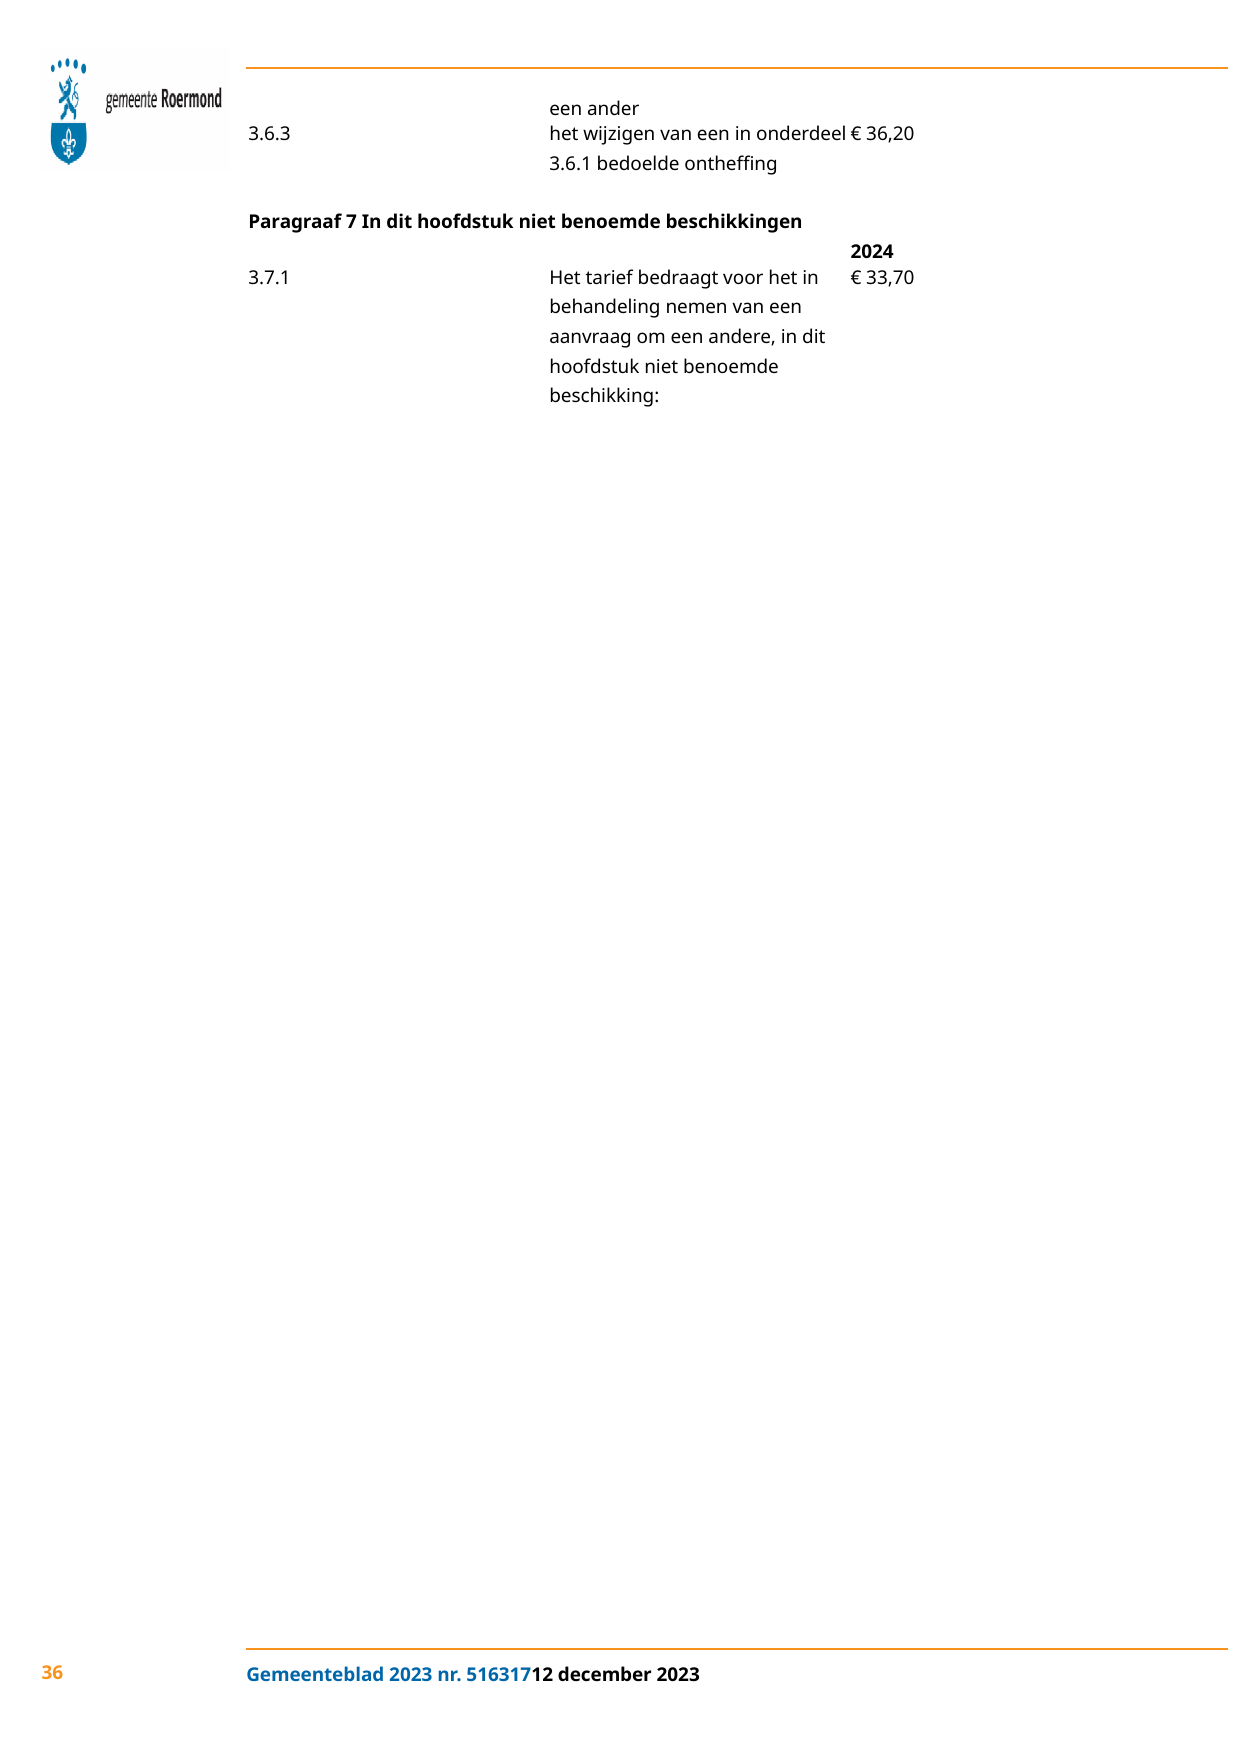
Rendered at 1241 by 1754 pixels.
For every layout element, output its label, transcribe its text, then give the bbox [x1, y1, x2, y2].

table_cell 3.6.3 [248, 121, 549, 176]
table_header [248, 238, 549, 264]
table_cell [850, 95, 1152, 121]
table_header [549, 238, 850, 264]
table_cell Het tarief bedraagt voor het in behandeling nemen van een aanvraag om een andere, in dit hoofdstuk niet benoemde beschikking: [549, 264, 850, 408]
table_cell het wijzigen van een in onderdeel 3.6.1 bedoelde ontheffing [549, 121, 850, 176]
table_cell een ander [549, 95, 850, 121]
picture [41, 47, 231, 172]
table_cell € 36,20 [850, 121, 1152, 176]
table_cell [248, 95, 549, 121]
table_header 2024 [850, 238, 1152, 264]
text Paragraaf 7 In dit hoofdstuk niet benoemde beschikkingen [248, 209, 1152, 234]
table_cell € 33,70 [850, 264, 1152, 408]
table_cell 3.7.1 [248, 264, 549, 408]
